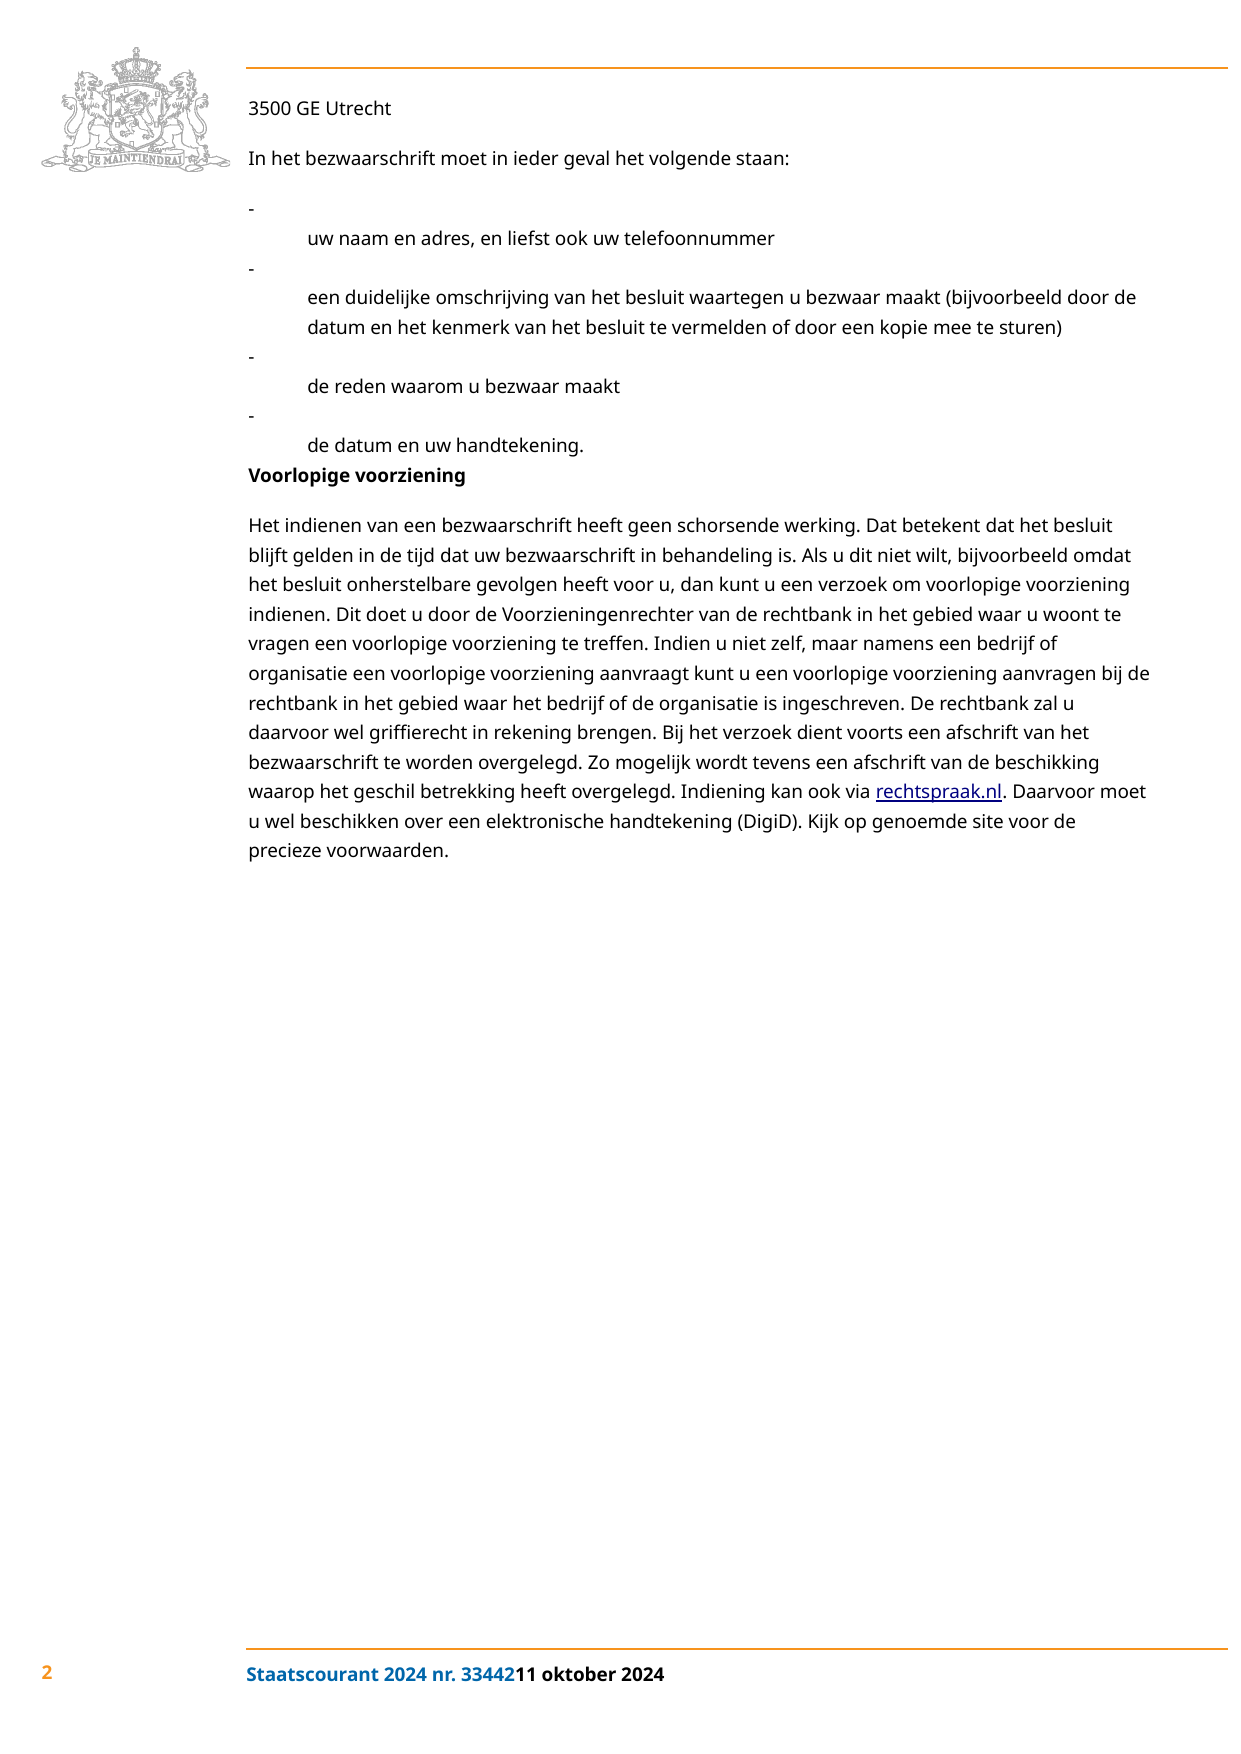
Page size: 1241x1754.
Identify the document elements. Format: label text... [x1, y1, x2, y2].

picture [41, 47, 231, 172]
list uw naam en adres, en liefst ook uw telefoonnummer [248, 225, 1152, 251]
text In het bezwaarschrift moet in ieder geval het volgende staan: [248, 145, 1152, 171]
text Voorlopige voorziening [248, 462, 1152, 488]
list de reden waarom u bezwaar maakt [248, 373, 1152, 399]
list de datum en uw handtekening. [248, 432, 1152, 458]
text Het indienen van een bezwaarschrift heeft geen schorsende werking. Dat betekent dat het besluit blijft gelden in de tijd dat uw bezwaarschrift in behandeling is. Als u dit niet wilt, bijvoorbeeld omdat het besluit onherstelbare gevolgen heeft voor u, dan kunt u een verzoek om voorlopige voorziening indienen. Dit doet u door de Voorzieningenrechter van de rechtbank in het gebied waar u woont te vragen een voorlopige voorziening te treffen. Indien u niet zelf, maar namens een bedrijf of organisatie een voorlopige voorziening aanvraagt kunt u een voorlopige voorziening aanvragen bij de rechtbank in het gebied waar het bedrijf of de organisatie is ingeschreven. De rechtbank zal u daarvoor wel griffierecht in rekening brengen. Bij het verzoek dient voorts een afschrift van het bezwaarschrift te worden overgelegd. Zo mogelijk wordt tevens een afschrift van de beschikking waarop het geschil betrekking heeft overgelegd. Indiening kan ook via rechtspraak.nl. Daarvoor moet u wel beschikken over een elektronische handtekening (DigiD). Kijk op genoemde site voor de precieze voorwaarden. [248, 512, 1152, 863]
list een duidelijke omschrijving van het besluit waartegen u bezwaar maakt (bijvoorbeeld door de datum en het kenmerk van het besluit te vermelden of door een kopie mee te sturen) [248, 284, 1152, 340]
text 3500 GE Utrecht [248, 95, 1152, 121]
